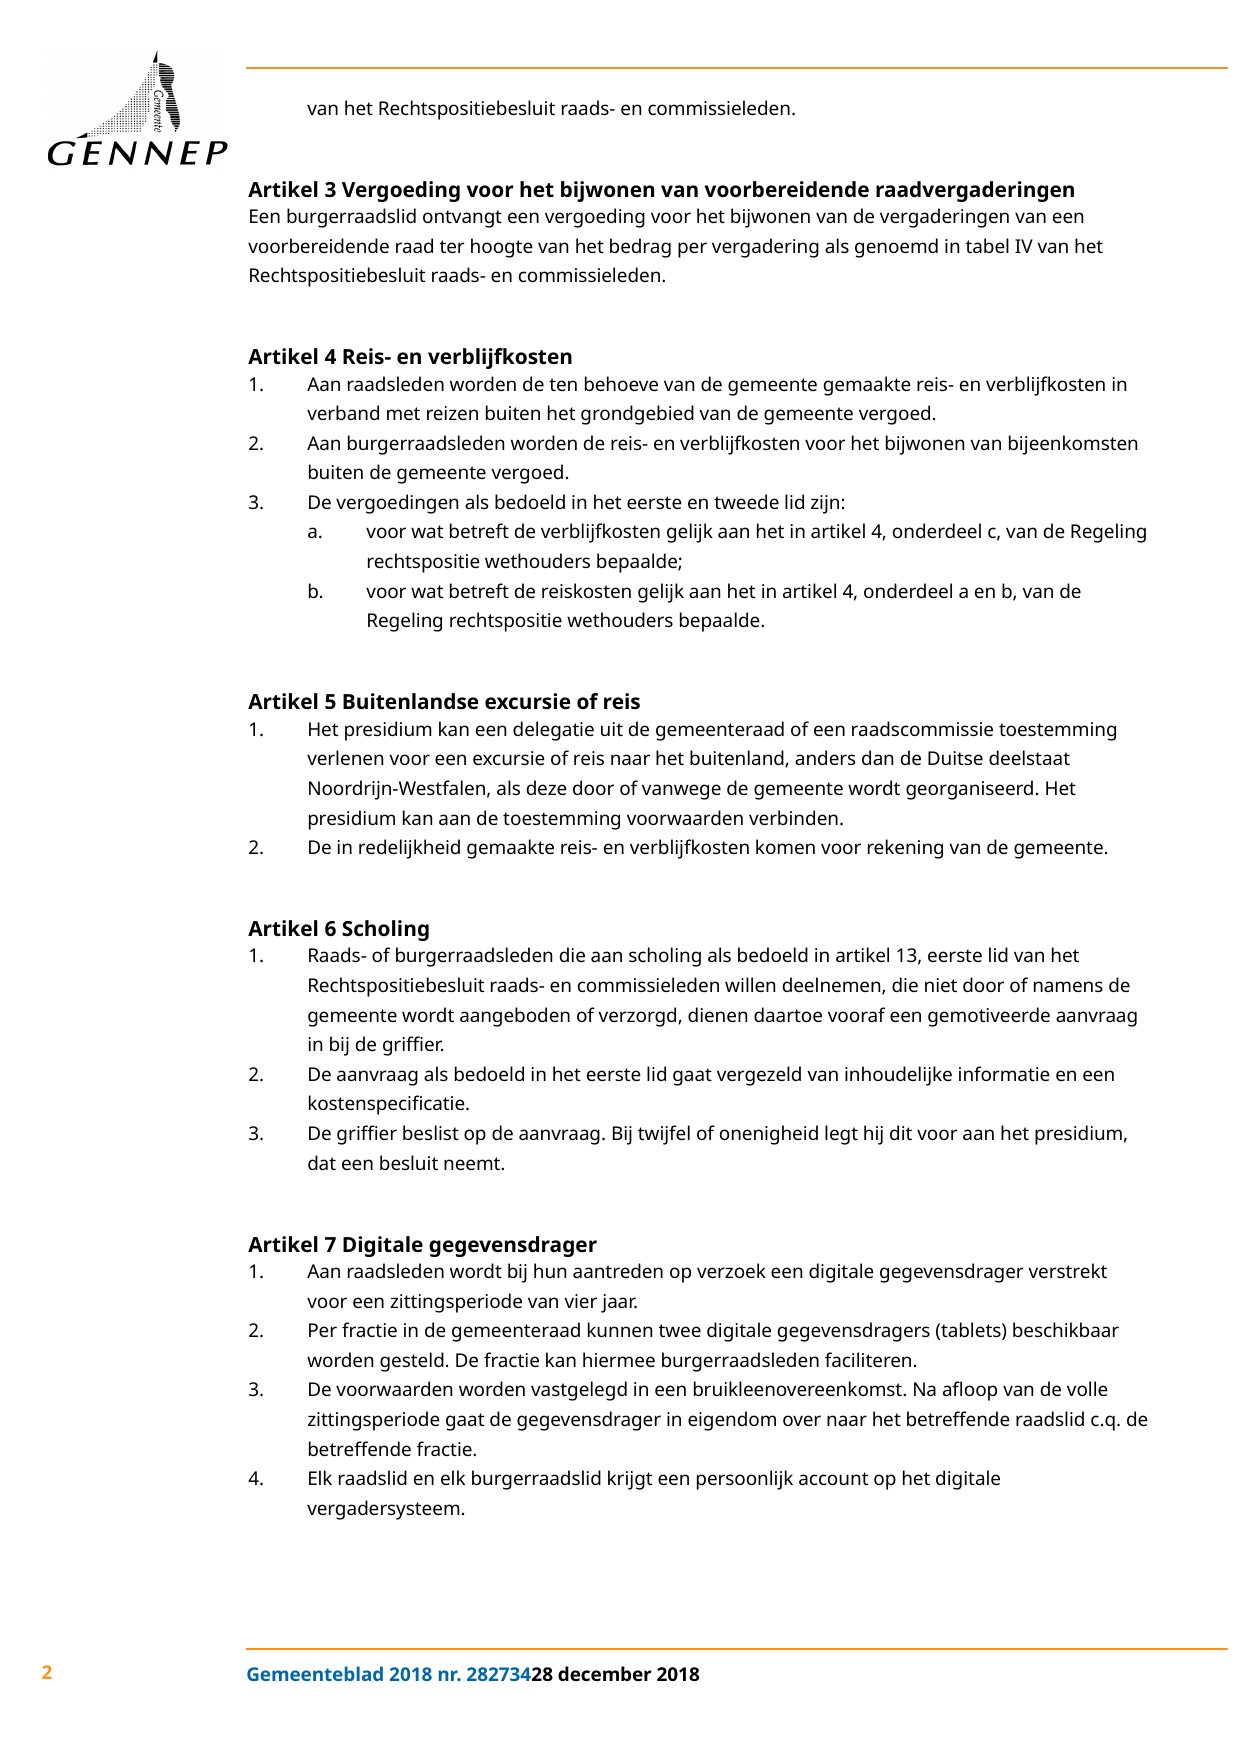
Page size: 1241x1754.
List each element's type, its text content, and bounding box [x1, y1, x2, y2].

text Artikel 4 Reis- en verblijfkosten [248, 342, 1152, 371]
list De voorwaarden worden vastgelegd in een bruikleenovereenkomst. Na afloop van de volle zittingsperiode gaat de gegevensdrager in eigendom over naar het betreffende raadslid c.q. de betreffende fractie. [248, 1377, 1152, 1461]
list Het presidium kan een delegatie uit de gemeenteraad of een raadscommissie toestemming verlenen voor een excursie of reis naar het buitenland, anders dan de Duitse deelstaat Noordrijn-Westfalen, als deze door of vanwege de gemeente wordt georganiseerd. Het presidium kan aan de toestemming voorwaarden verbinden. [248, 716, 1152, 830]
list Elk raadslid en elk burgerraadslid krijgt een persoonlijk account op het digitale vergadersysteem. [248, 1465, 1152, 1521]
list Aan raadsleden worden de ten behoeve van de gemeente gemaakte reis- en verblijfkosten in verband met reizen buiten het grondgebied van de gemeente vergoed. [248, 371, 1152, 426]
list Raads- of burgerraadsleden die aan scholing als bedoeld in artikel 13, eerste lid van het Rechtspositiebesluit raads- en commissieleden willen deelnemen, die niet door of namens de gemeente wordt aangeboden of verzorgd, dienen daartoe vooraf een gemotiveerde aanvraag in bij de griffier. [248, 943, 1152, 1057]
text Artikel 7 Digitale gegevensdrager [248, 1230, 1152, 1258]
picture [41, 47, 231, 172]
list De in redelijkheid gemaakte reis- en verblijfkosten komen voor rekening van de gemeente. [248, 834, 1152, 860]
list De vergoedingen als bedoeld in het eerste en tweede lid zijn: [248, 489, 1152, 515]
list De griffier beslist op de aanvraag. Bij twijfel of onenigheid legt hij dit voor aan het presidium, dat een besluit neemt. [248, 1120, 1152, 1176]
list van het Rechtspositiebesluit raads- en commissieleden. [248, 95, 1152, 121]
list Aan burgerraadsleden worden de reis- en verblijfkosten voor het bijwonen van bijeenkomsten buiten de gemeente vergoed. [248, 430, 1152, 485]
list Aan raadsleden wordt bij hun aantreden op verzoek een digitale gegevensdrager verstrekt voor een zittingsperiode van vier jaar. [248, 1258, 1152, 1313]
list voor wat betreft de verblijfkosten gelijk aan het in artikel 4, onderdeel c, van de Regeling rechtspositie wethouders bepaalde; [307, 519, 1152, 574]
text Artikel 6 Scholing [248, 914, 1152, 943]
text Een burgerraadslid ontvangt een vergoeding voor het bijwonen van de vergaderingen van een voorbereidende raad ter hoogte van het bedrag per vergadering als genoemd in tabel IV van het Rechtspositiebesluit raads- en commissieleden. [248, 203, 1152, 288]
text Artikel 5 Buitenlandse excursie of reis [248, 687, 1152, 716]
list Per fractie in de gemeenteraad kunnen twee digitale gegevensdragers (tablets) beschikbaar worden gesteld. De fractie kan hiermee burgerraadsleden faciliteren. [248, 1317, 1152, 1373]
list voor wat betreft de reiskosten gelijk aan het in artikel 4, onderdeel a en b, van de Regeling rechtspositie wethouders bepaalde. [307, 578, 1152, 633]
text Artikel 3 Vergoeding voor het bijwonen van voorbereidende raadvergaderingen [248, 175, 1152, 203]
list De aanvraag als bedoeld in het eerste lid gaat vergezeld van inhoudelijke informatie en een kostenspecificatie. [248, 1061, 1152, 1116]
